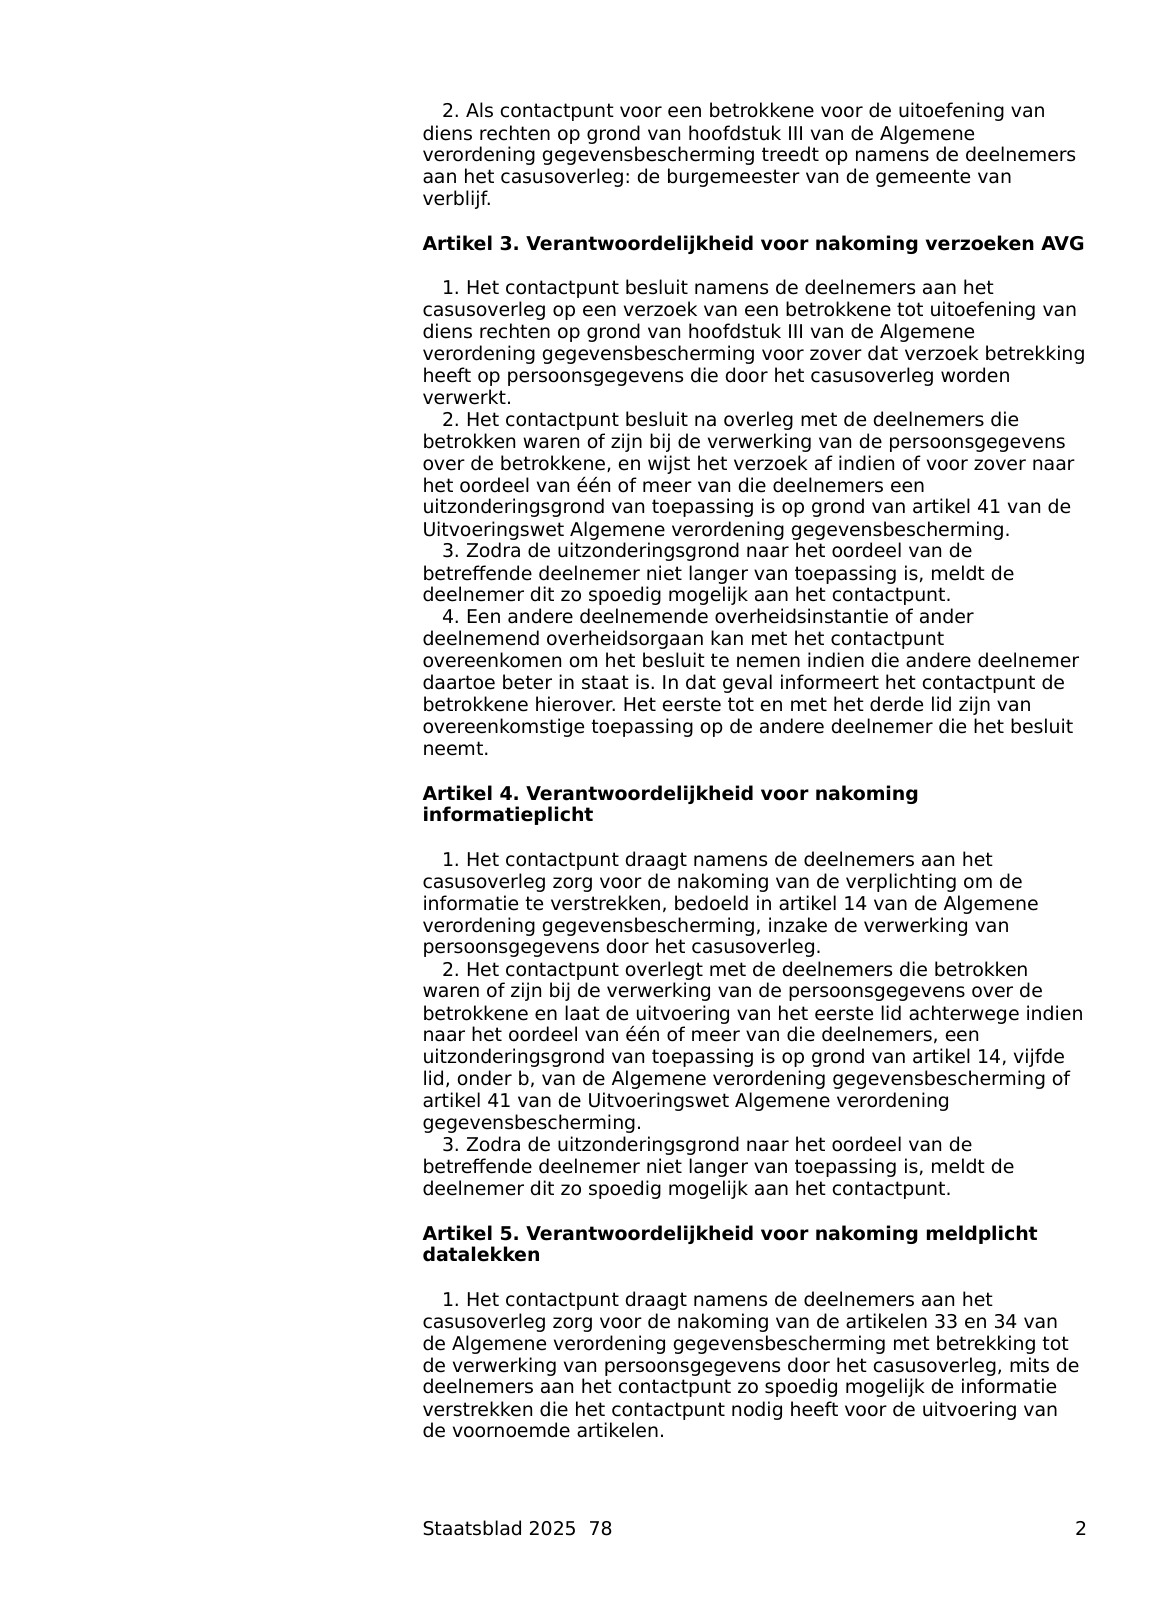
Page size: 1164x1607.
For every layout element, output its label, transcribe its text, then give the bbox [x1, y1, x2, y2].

text 1. Het contactpunt draagt namens de deelnemers aan het casusoverleg zorg voor de nakoming van de artikelen 33 en 34 van de Algemene verordening gegevensbescherming met betrekking tot de verwerking van persoonsgegevens door het casusoverleg, mits de deelnemers aan het contactpunt zo spoedig mogelijk de informatie verstrekken die het contactpunt nodig heeft voor de uitvoering van de voornoemde artikelen. [422, 1288, 1087, 1442]
text 3. Zodra de uitzonderingsgrond naar het oordeel van de betreffende deelnemer niet langer van toepassing is, meldt de deelnemer dit zo spoedig mogelijk aan het contactpunt. [422, 540, 1087, 606]
text 1. Het contactpunt besluit namens de deelnemers aan het casusoverleg op een verzoek van een betrokkene tot uitoefening van diens rechten op grond van hoofdstuk III van de Algemene verordening gegevensbescherming voor zover dat verzoek betrekking heeft op persoonsgegevens die door het casusoverleg worden verwerkt. [422, 277, 1087, 408]
text 4. Een andere deelnemende overheidsinstantie of ander deelnemend overheidsorgaan kan met het contactpunt overeenkomen om het besluit te nemen indien die andere deelnemer daartoe beter in staat is. In dat geval informeert het contactpunt de betrokkene hierover. Het eerste tot en met het derde lid zijn van overeenkomstige toepassing op de andere deelnemer die het besluit neemt. [422, 606, 1087, 760]
text 2. Het contactpunt besluit na overleg met de deelnemers die betrokken waren of zijn bij de verwerking van de persoonsgegevens over de betrokkene, en wijst het verzoek af indien of voor zover naar het oordeel van één of meer van die deelnemers een uitzonderingsgrond van toepassing is op grond van artikel 41 van de Uitvoeringswet Algemene verordening gegevensbescherming. [422, 408, 1087, 540]
text 2. Het contactpunt overlegt met de deelnemers die betrokken waren of zijn bij de verwerking van de persoonsgegevens over de betrokkene en laat de uitvoering van het eerste lid achterwege indien naar het oordeel van één of meer van die deelnemers, een uitzonderingsgrond van toepassing is op grond van artikel 14, vijfde lid, onder b, van de Algemene verordening gegevensbescherming of artikel 41 van de Uitvoeringswet Algemene verordening gegevensbescherming. [422, 958, 1087, 1134]
text 1. Het contactpunt draagt namens de deelnemers aan het casusoverleg zorg voor de nakoming van de verplichting om de informatie te verstrekken, bedoeld in artikel 14 van de Algemene verordening gegevensbescherming, inzake de verwerking van persoonsgegevens door het casusoverleg. [422, 848, 1087, 958]
text 2. Als contactpunt voor een betrokkene voor de uitoefening van diens rechten op grond van hoofdstuk III van de Algemene verordening gegevensbescherming treedt op namens de deelnemers aan het casusoverleg: de burgemeester van de gemeente van verblijf. [422, 100, 1087, 210]
text 3. Zodra de uitzonderingsgrond naar het oordeel van de betreffende deelnemer niet langer van toepassing is, meldt de deelnemer dit zo spoedig mogelijk aan het contactpunt. [422, 1134, 1087, 1200]
subtitle Artikel 4. Verantwoordelijkheid voor nakoming informatieplicht [422, 782, 1087, 826]
subtitle Artikel 3. Verantwoordelijkheid voor nakoming verzoeken AVG [422, 232, 1087, 254]
subtitle Artikel 5. Verantwoordelijkheid voor nakoming meldplicht datalekken [422, 1222, 1087, 1266]
